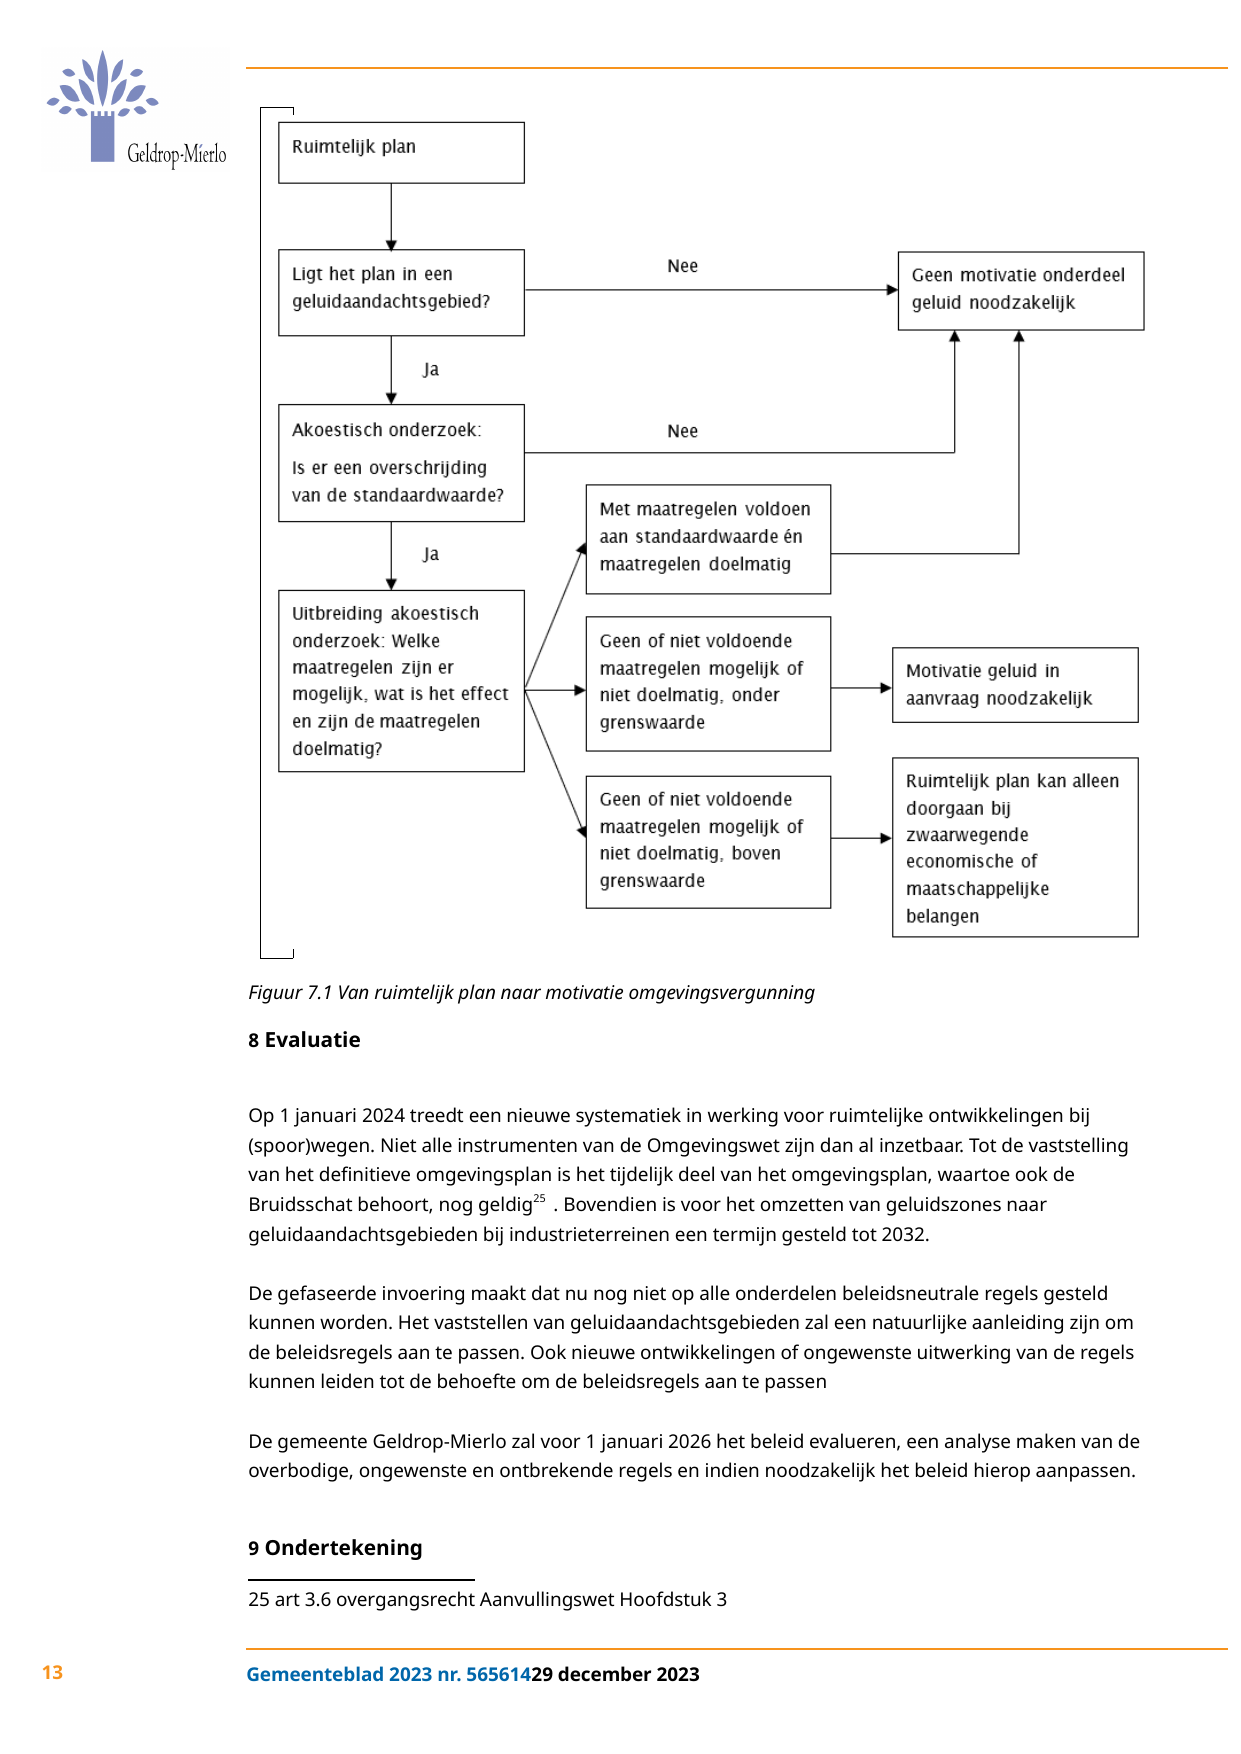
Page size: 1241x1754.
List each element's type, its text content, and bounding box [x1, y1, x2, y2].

text 8 Evaluatie [248, 1025, 1152, 1053]
text De gemeente Geldrop-Mierlo zal voor 1 januari 2026 het beleid evalueren, een analyse maken van de overbodige, ongewenste en ontbrekende regels en indien noodzakelijk het beleid hierop aanpassen. [248, 1428, 1152, 1483]
text art 3.6 overgangsrecht Aanvullingswet Hoofdstuk 3 [248, 1586, 1152, 1612]
text De gefaseerde invoering maakt dat nu nog niet op alle onderdelen beleidsneutrale regels gesteld kunnen worden. Het vaststellen van geluidaandachtsgebieden zal een natuurlijke aanleiding zijn om de beleidsregels aan te passen. Ook nieuwe ontwikkelingen of ongewenste uitwerking van de regels kunnen leiden tot de behoefte om de beleidsregels aan te passen [248, 1280, 1152, 1394]
picture [268, 115, 1155, 949]
text Figuur 7.1 Van ruimtelijk plan naar motivatie omgevingsvergunning [248, 979, 1152, 1005]
text Op 1 januari 2024 treedt een nieuwe systematiek in werking voor ruimtelijke ontwikkelingen bij (spoor)wegen. Niet alle instrumenten van de Omgevingswet zijn dan al inzetbaar. Tot de vaststelling van het definitieve omgevingsplan is het tijdelijk deel van het omgevingsplan, waartoe ook de Bruidsschat behoort, nog geldig . Bovendien is voor het omzetten van geluidszones naar geluidaandachtsgebieden bij industrieterreinen een termijn gesteld tot 2032. [248, 1102, 1152, 1247]
text 9 Ondertekening [248, 1533, 1152, 1561]
picture [41, 47, 231, 172]
